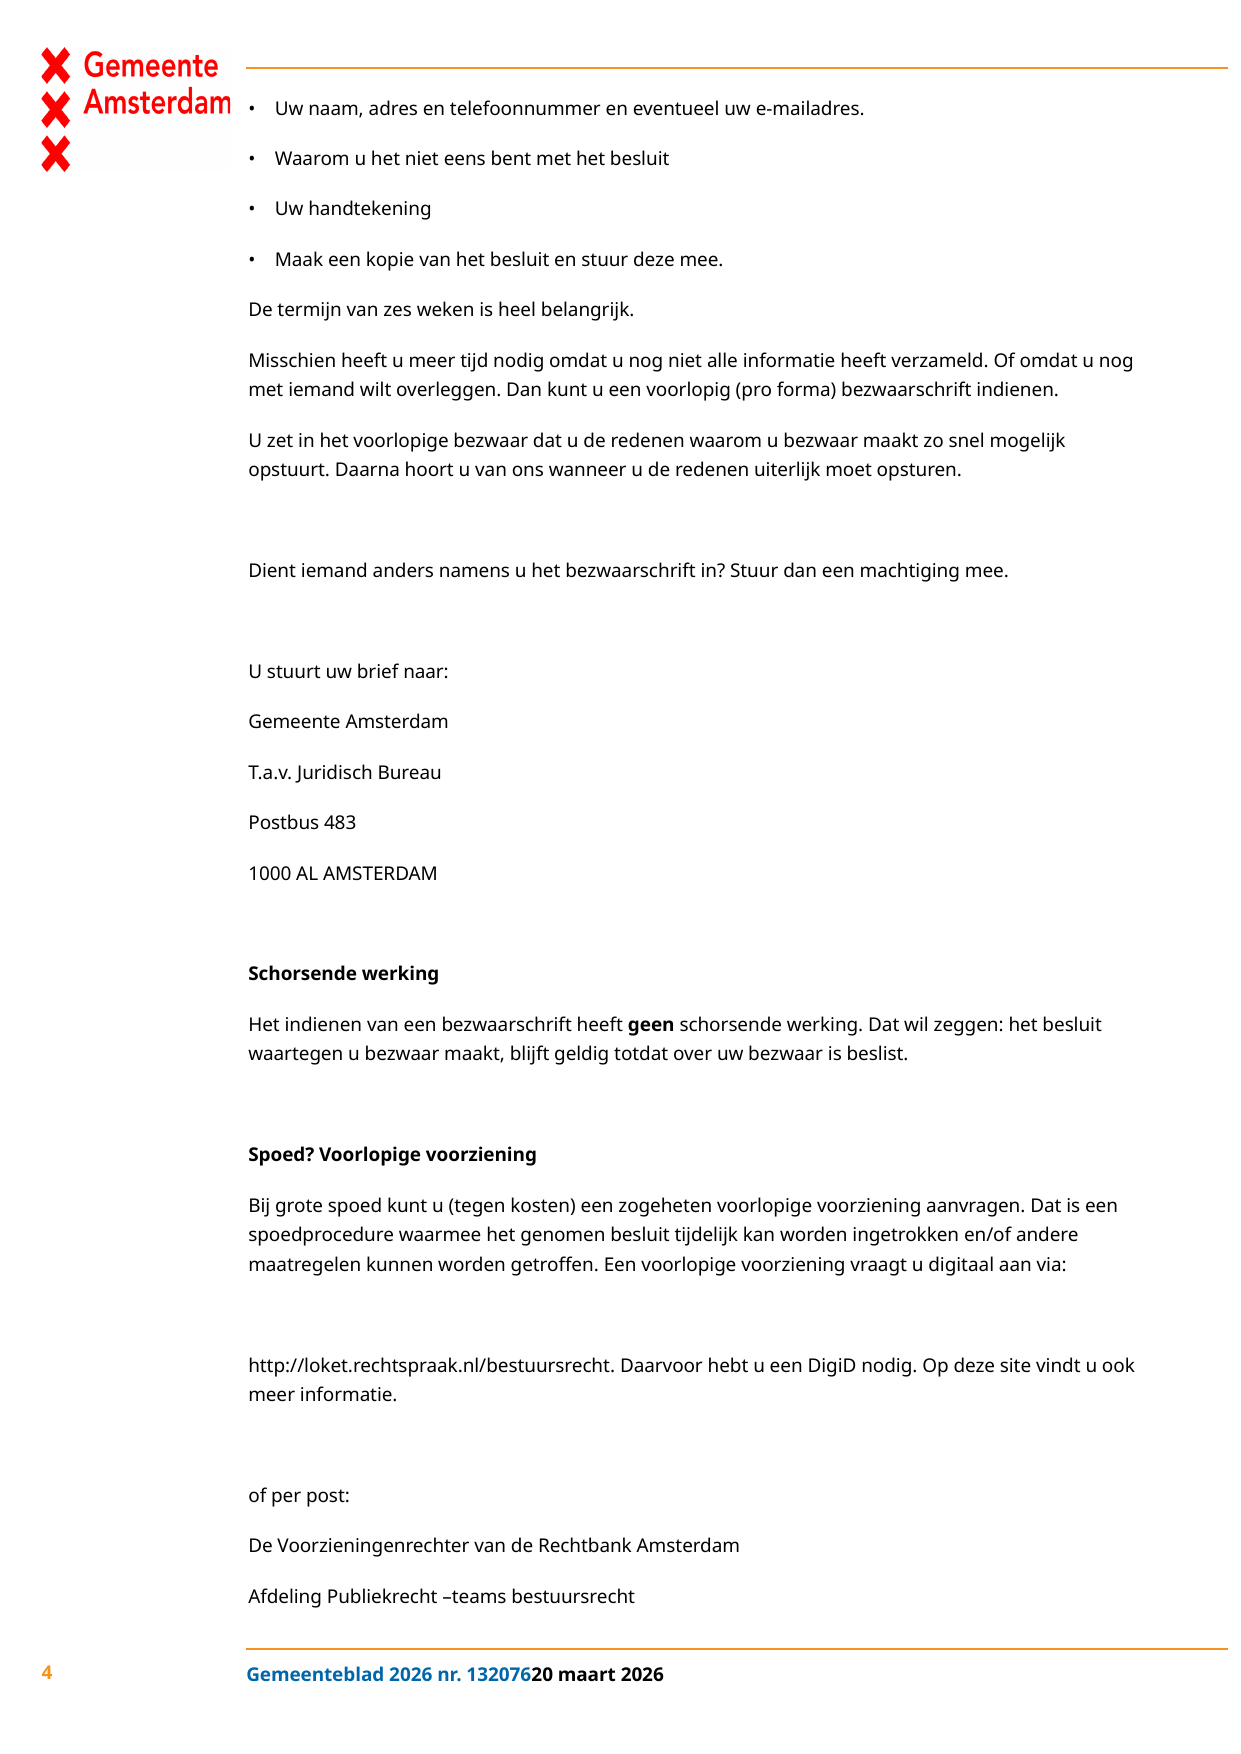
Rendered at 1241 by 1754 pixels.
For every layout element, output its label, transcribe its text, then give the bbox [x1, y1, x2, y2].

text http://loket.rechtspraak.nl/bestuursrecht. Daarvoor hebt u een DigiD nodig. Op deze site vindt u ook meer informatie. [248, 1352, 1152, 1407]
text of per post: [248, 1482, 1152, 1508]
text Misschien heeft u meer tijd nodig omdat u nog niet alle informatie heeft verzameld. Of omdat u nog met iemand wilt overleggen. Dan kunt u een voorlopig (pro forma) bezwaarschrift indienen. [248, 347, 1152, 402]
text Spoed? Voorlopige voorziening [248, 1141, 1152, 1167]
text • Uw handtekening [248, 196, 1152, 221]
text 1000 AL AMSTERDAM [248, 860, 1152, 886]
text U stuurt uw brief naar: [248, 658, 1152, 684]
text Postbus 483 [248, 809, 1152, 835]
text Afdeling Publiekrecht –teams bestuursrecht [248, 1583, 1152, 1609]
text • Uw naam, adres en telefoonnummer en eventueel uw e-mailadres. [248, 95, 1152, 121]
text U zet in het voorlopige bezwaar dat u de redenen waarom u bezwaar maakt zo snel mogelijk opstuurt. Daarna hoort u van ons wanneer u de redenen uiterlijk moet opsturen. [248, 427, 1152, 482]
text Gemeente Amsterdam [248, 708, 1152, 734]
text De Voorzieningenrechter van de Rechtbank Amsterdam [248, 1533, 1152, 1558]
text Het indienen van een bezwaarschrift heeft geen schorsende werking. Dat wil zeggen: het besluit waartegen u bezwaar maakt, blijft geldig totdat over uw bezwaar is beslist. [248, 1011, 1152, 1066]
picture [41, 47, 231, 172]
text Bij grote spoed kunt u (tegen kosten) een zogeheten voorlopige voorziening aanvragen. Dat is een spoedprocedure waarmee het genomen besluit tijdelijk kan worden ingetrokken en/of andere maatregelen kunnen worden getroffen. Een voorlopige voorziening vraagt u digitaal aan via: [248, 1192, 1152, 1277]
text Dient iemand anders namens u het bezwaarschrift in? Stuur dan een machtiging mee. [248, 557, 1152, 583]
text Schorsende werking [248, 961, 1152, 986]
text • Waarom u het niet eens bent met het besluit [248, 145, 1152, 171]
text De termijn van zes weken is heel belangrijk. [248, 296, 1152, 322]
text T.a.v. Juridisch Bureau [248, 759, 1152, 785]
text • Maak een kopie van het besluit en stuur deze mee. [248, 246, 1152, 272]
